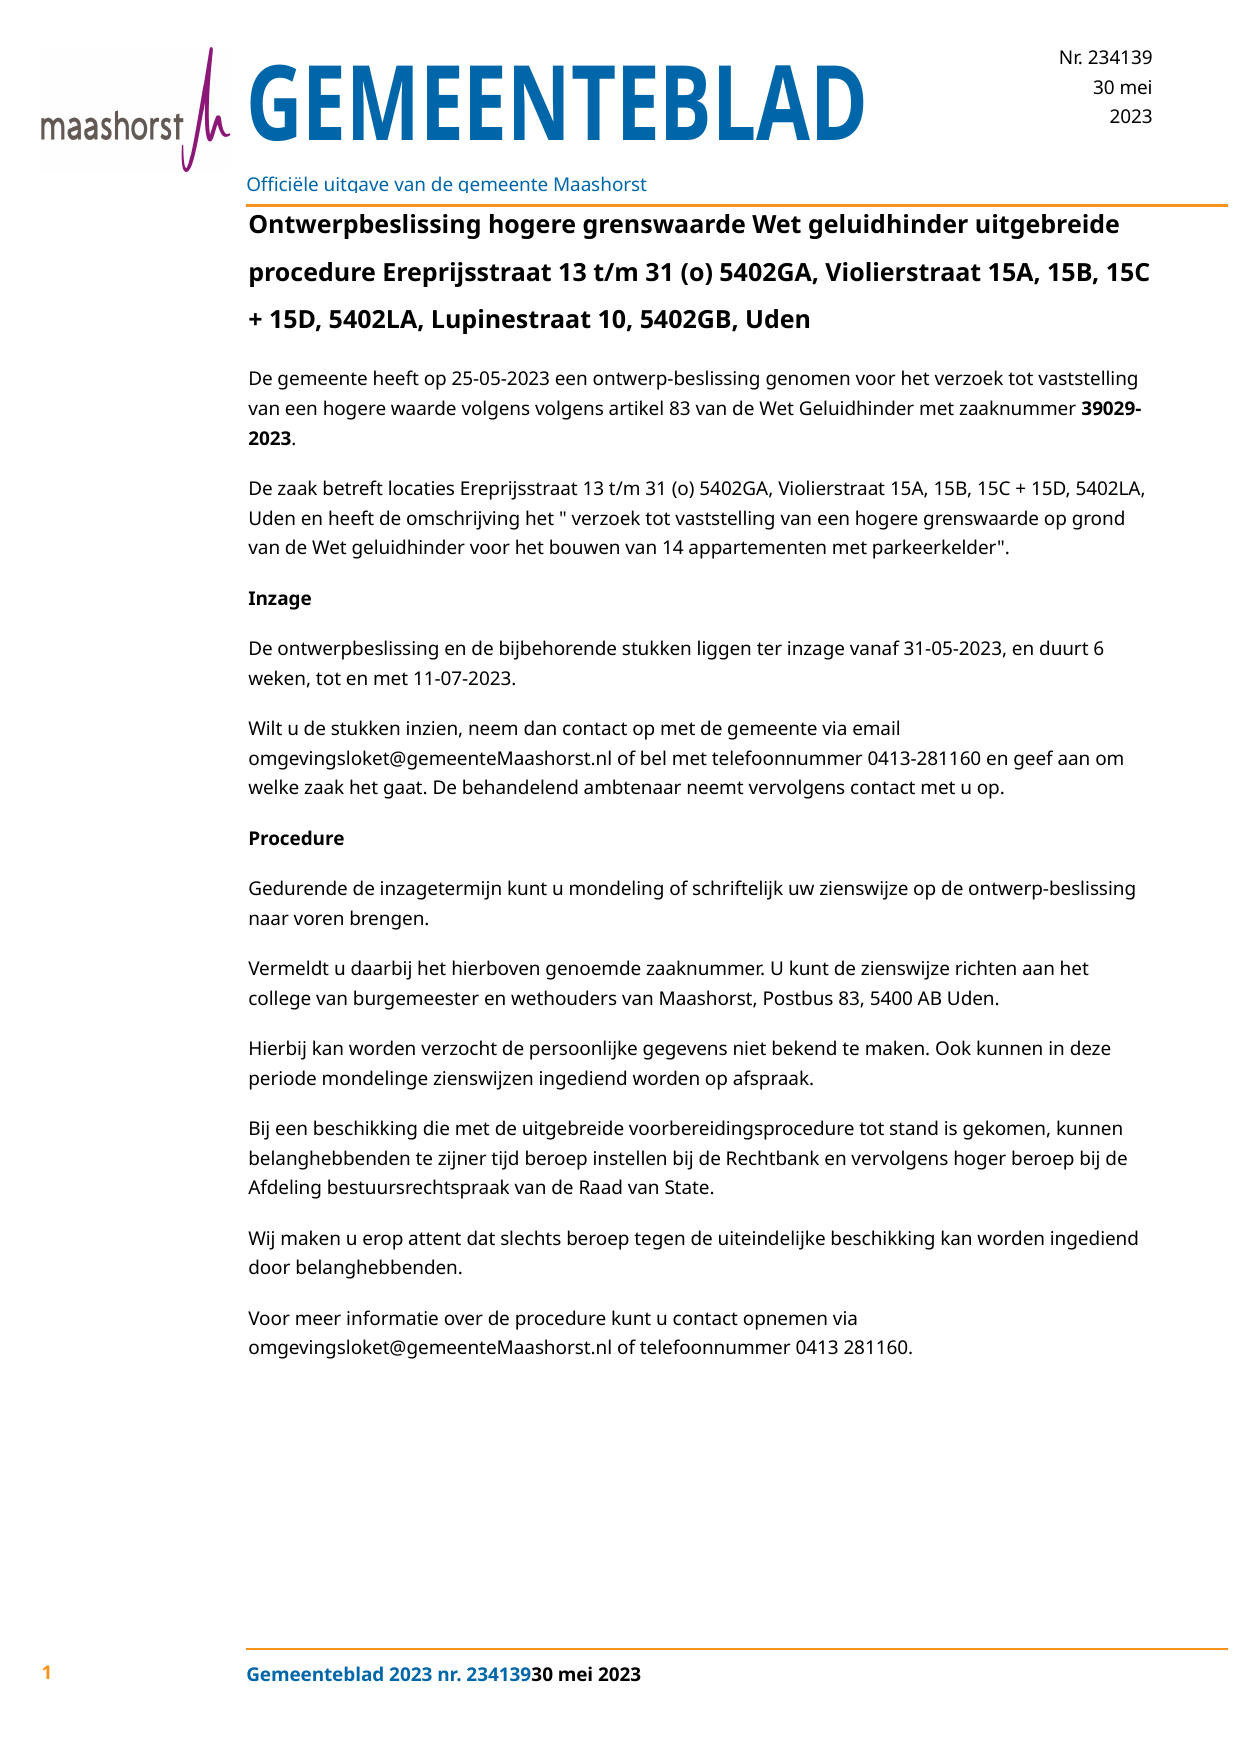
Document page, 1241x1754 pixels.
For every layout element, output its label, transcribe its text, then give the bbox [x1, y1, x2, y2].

text Inzage [248, 585, 1152, 610]
text Wilt u de stukken inzien, neem dan contact op met de gemeente via email omgevingsloket@gemeenteMaashorst.nl of bel met telefoonnummer 0413-281160 en geef aan om welke zaak het gaat. De behandelend ambtenaar neemt vervolgens contact met u op. [248, 715, 1152, 800]
picture [41, 47, 231, 172]
text Bij een beschikking die met de uitgebreide voorbereidingsprocedure tot stand is gekomen, kunnen belanghebbenden te zijner tijd beroep instellen bij de Rechtbank en vervolgens hoger beroep bij de Afdeling bestuursrechtspraak van de Raad van State. [248, 1115, 1152, 1200]
text Ontwerpbeslissing hogere grenswaarde Wet geluidhinder uitgebreide procedure Ereprijsstraat 13 t/m 31 (o) 5402GA, Violierstraat 15A, 15B, 15C + 15D, 5402LA, Lupinestraat 10, 5402GB, Uden [248, 207, 1152, 336]
text Hierbij kan worden verzocht de persoonlijke gegevens niet bekend te maken. Ook kunnen in deze periode mondelinge zienswijzen ingediend worden op afspraak. [248, 1035, 1152, 1090]
text Vermeldt u daarbij het hierboven genoemde zaaknummer. U kunt de zienswijze richten aan het college van burgemeester en wethouders van Maashorst, Postbus 83, 5400 AB Uden. [248, 955, 1152, 1010]
text Procedure [248, 825, 1152, 850]
text De ontwerpbeslissing en de bijbehorende stukken liggen ter inzage vanaf 31-05-2023, en duurt 6 weken, tot en met 11-07-2023. [248, 635, 1152, 690]
text De gemeente heeft op 25-05-2023 een ontwerp-beslissing genomen voor het verzoek tot vaststelling van een hogere waarde volgens volgens artikel 83 van de Wet Geluidhinder met zaaknummer 39029-2023. [248, 366, 1152, 450]
text De zaak betreft locaties Ereprijsstraat 13 t/m 31 (o) 5402GA, Violierstraat 15A, 15B, 15C + 15D, 5402LA, Uden en heeft de omschrijving het " verzoek tot vaststelling van een hogere grenswaarde op grond van de Wet geluidhinder voor het bouwen van 14 appartementen met parkeerkelder". [248, 475, 1152, 560]
text Voor meer informatie over de procedure kunt u contact opnemen via omgevingsloket@gemeenteMaashorst.nl of telefoonnummer 0413 281160. [248, 1305, 1152, 1360]
text Gedurende de inzagetermijn kunt u mondeling of schriftelijk uw zienswijze op de ontwerp-beslissing naar voren brengen. [248, 875, 1152, 930]
text Wij maken u erop attent dat slechts beroep tegen de uiteindelijke beschikking kan worden ingediend door belanghebbenden. [248, 1225, 1152, 1280]
